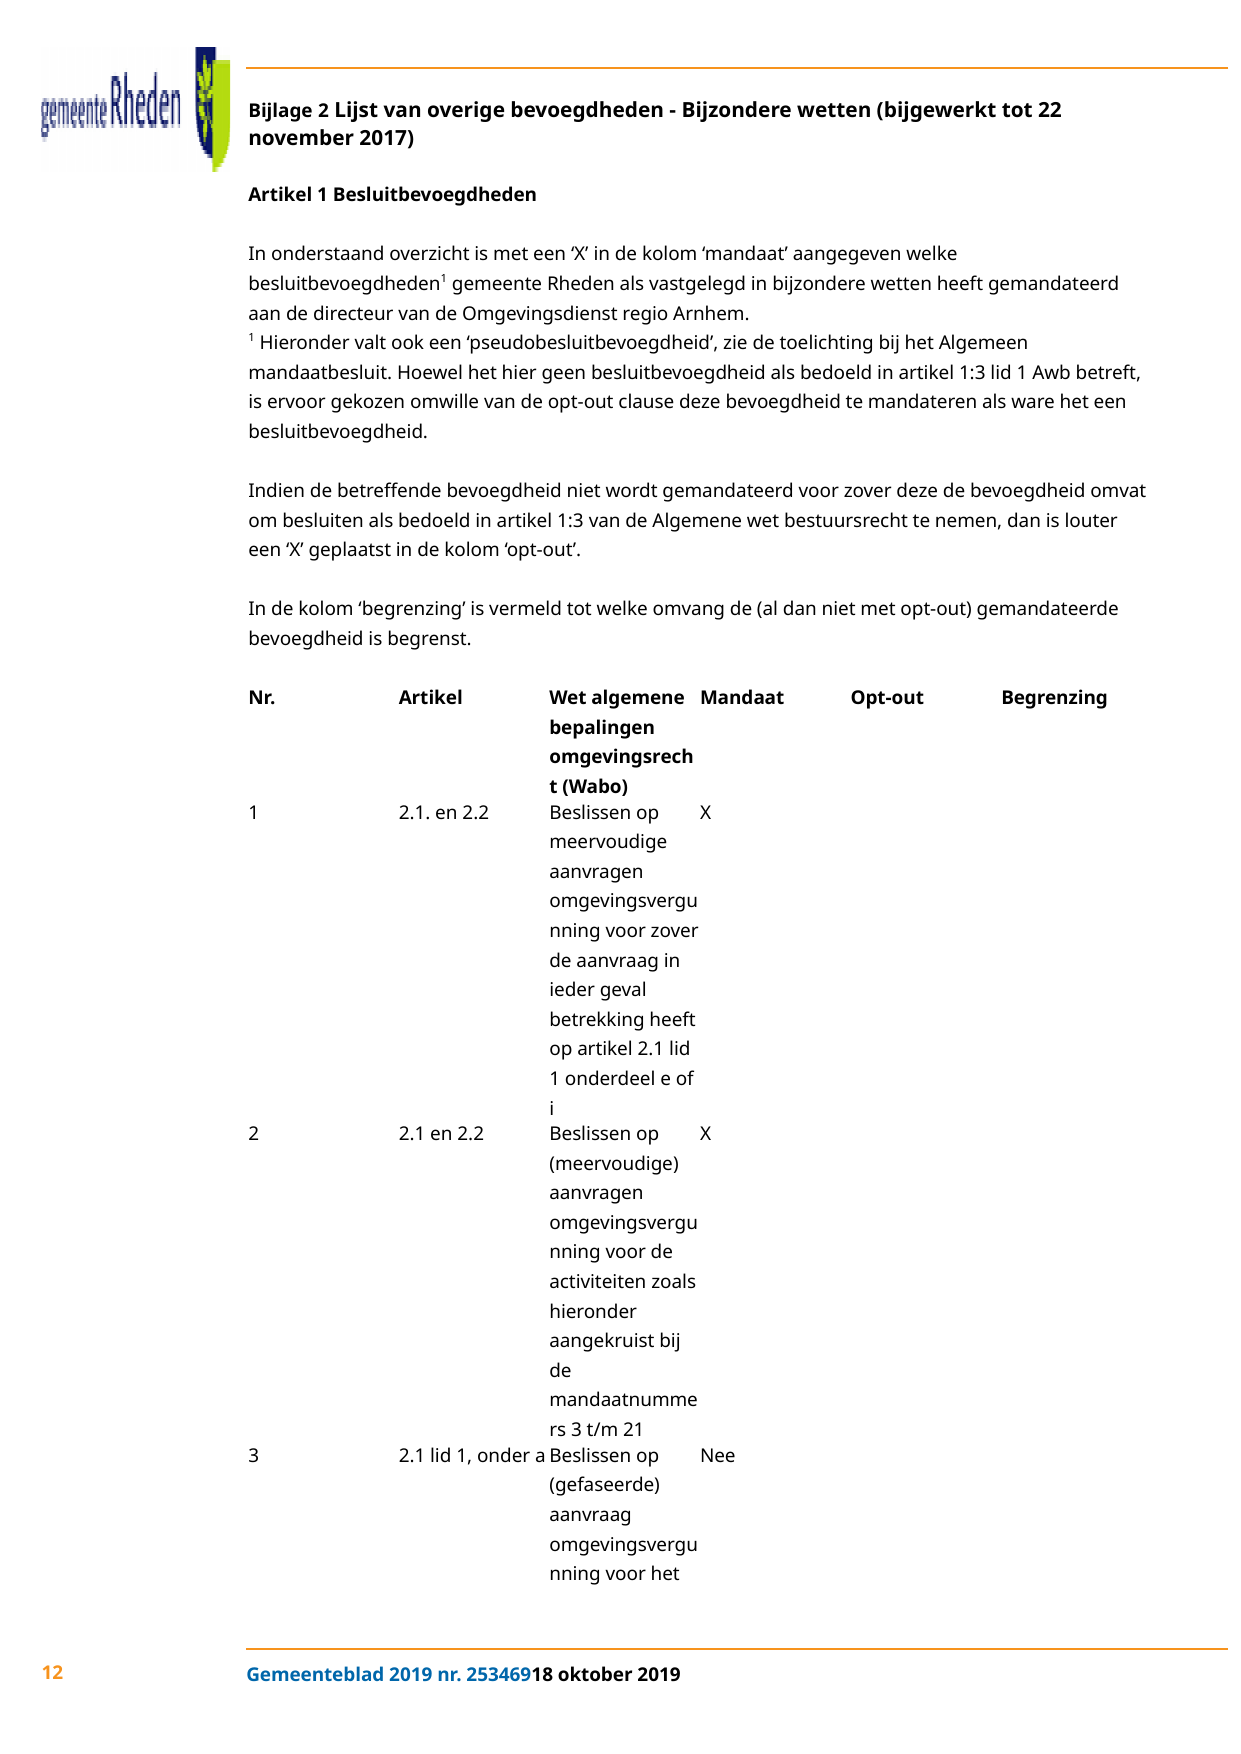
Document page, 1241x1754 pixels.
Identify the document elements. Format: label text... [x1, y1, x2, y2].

table_header Nr. [248, 684, 398, 799]
table_cell Nee [700, 1442, 850, 1586]
table_cell [850, 799, 1001, 1120]
picture [41, 47, 231, 172]
text In de kolom ‘begrenzing’ is vermeld tot welke omvang de (al dan niet met opt-out) gemandateerde bevoegdheid is begrenst. [248, 596, 1152, 651]
table_header Wet algemene bepalingen omgevingsrecht (Wabo) [549, 684, 700, 799]
text Artikel 1 Besluitbevoegdheden [248, 181, 1152, 207]
text Indien de betreffende bevoegdheid niet wordt gemandateerd voor zover deze de bevoegdheid omvat om besluiten als bedoeld in artikel 1:3 van de Algemene wet bestuursrecht te nemen, dan is louter een ‘X’ geplaatst in de kolom ‘opt-out’. [248, 477, 1152, 562]
text Bijlage 2 Lijst van overige bevoegdheden - Bijzondere wetten (bijgewerkt tot 22 november 2017) [248, 95, 1152, 152]
table_cell X [700, 1120, 850, 1442]
table_header Artikel [399, 684, 549, 799]
table_cell 3 [248, 1442, 398, 1586]
text 1 Hieronder valt ook een ‘pseudobesluitbevoegdheid’, zie de toelichting bij het Algemeen mandaatbesluit. Hoewel het hier geen besluitbevoegdheid als bedoeld in artikel 1:3 lid 1 Awb betreft, is ervoor gekozen omwille van de opt-out clause deze bevoegdheid te mandateren als ware het een besluitbevoegdheid. [248, 329, 1152, 444]
text In onderstaand overzicht is met een ‘X’ in de kolom ‘mandaat’ aangegeven welke besluitbevoegdheden1 gemeente Rheden als vastgelegd in bijzondere wetten heeft gemandateerd aan de directeur van de Omgevingsdienst regio Arnhem. [248, 241, 1152, 325]
table_cell Beslissen op (meervoudige) aanvragen omgevingsvergunning voor de activiteiten zoals hieronder aangekruist bij de mandaatnummers 3 t/m 21 [549, 1120, 700, 1442]
table_cell [1001, 1120, 1152, 1442]
table_cell [1001, 799, 1152, 1120]
table_cell Beslissen op meervoudige aanvragen omgevingsvergunning voor zover de aanvraag in ieder geval betrekking heeft op artikel 2.1 lid 1 onderdeel e of i [549, 799, 700, 1120]
table_cell [850, 1120, 1001, 1442]
table_cell 2.1. en 2.2 [399, 799, 549, 1120]
table_header Begrenzing [1001, 684, 1152, 799]
table_cell 2 [248, 1120, 398, 1442]
table_cell [850, 1442, 1001, 1586]
table_cell 1 [248, 799, 398, 1120]
table_cell [1001, 1442, 1152, 1586]
table_cell X [700, 799, 850, 1120]
table_header Opt-out [850, 684, 1001, 799]
table_cell Beslissen op (gefaseerde) aanvraag omgevingsvergunning voor het [549, 1442, 700, 1586]
table_cell 2.1 en 2.2 [399, 1120, 549, 1442]
table_header Mandaat [700, 684, 850, 799]
table_cell 2.1 lid 1, onder a [399, 1442, 549, 1586]
